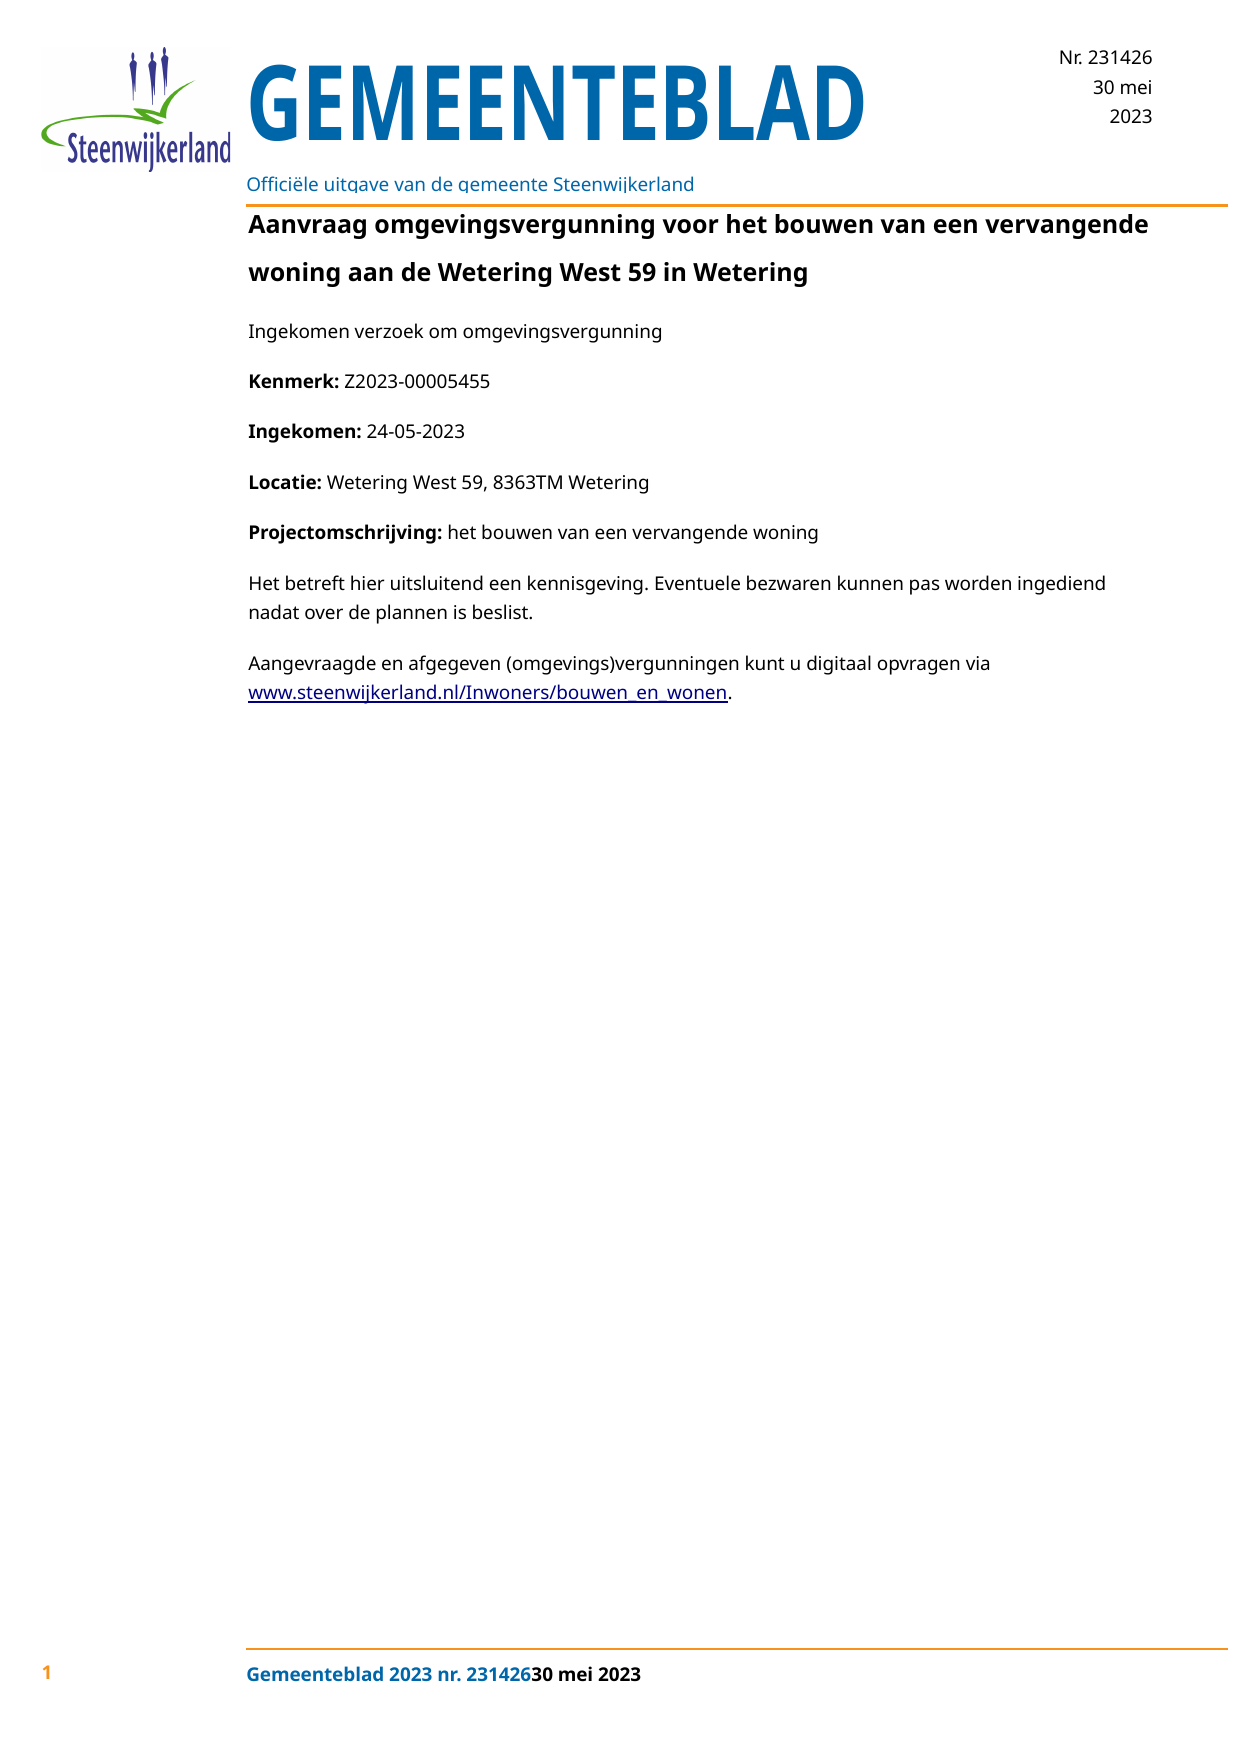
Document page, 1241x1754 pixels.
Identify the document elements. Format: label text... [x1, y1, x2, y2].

text Aangevraagde en afgegeven (omgevings)vergunningen kunt u digitaal opvragen via www.steenwijkerland.nl/Inwoners/bouwen_en_wonen. [248, 650, 1152, 705]
picture [41, 47, 231, 172]
text Aanvraag omgevingsvergunning voor het bouwen van een vervangende woning aan de Wetering West 59 in Wetering [248, 207, 1152, 288]
text Ingekomen verzoek om omgevingsvergunning [248, 318, 1152, 344]
text Ingekomen: 24-05-2023 [248, 419, 1152, 444]
text Locatie: Wetering West 59, 8363TM Wetering [248, 469, 1152, 495]
text Het betreft hier uitsluitend een kennisgeving. Eventuele bezwaren kunnen pas worden ingediend nadat over de plannen is beslist. [248, 570, 1152, 625]
text Projectomschrijving: het bouwen van een vervangende woning [248, 519, 1152, 545]
text Kenmerk: Z2023-00005455 [248, 368, 1152, 394]
